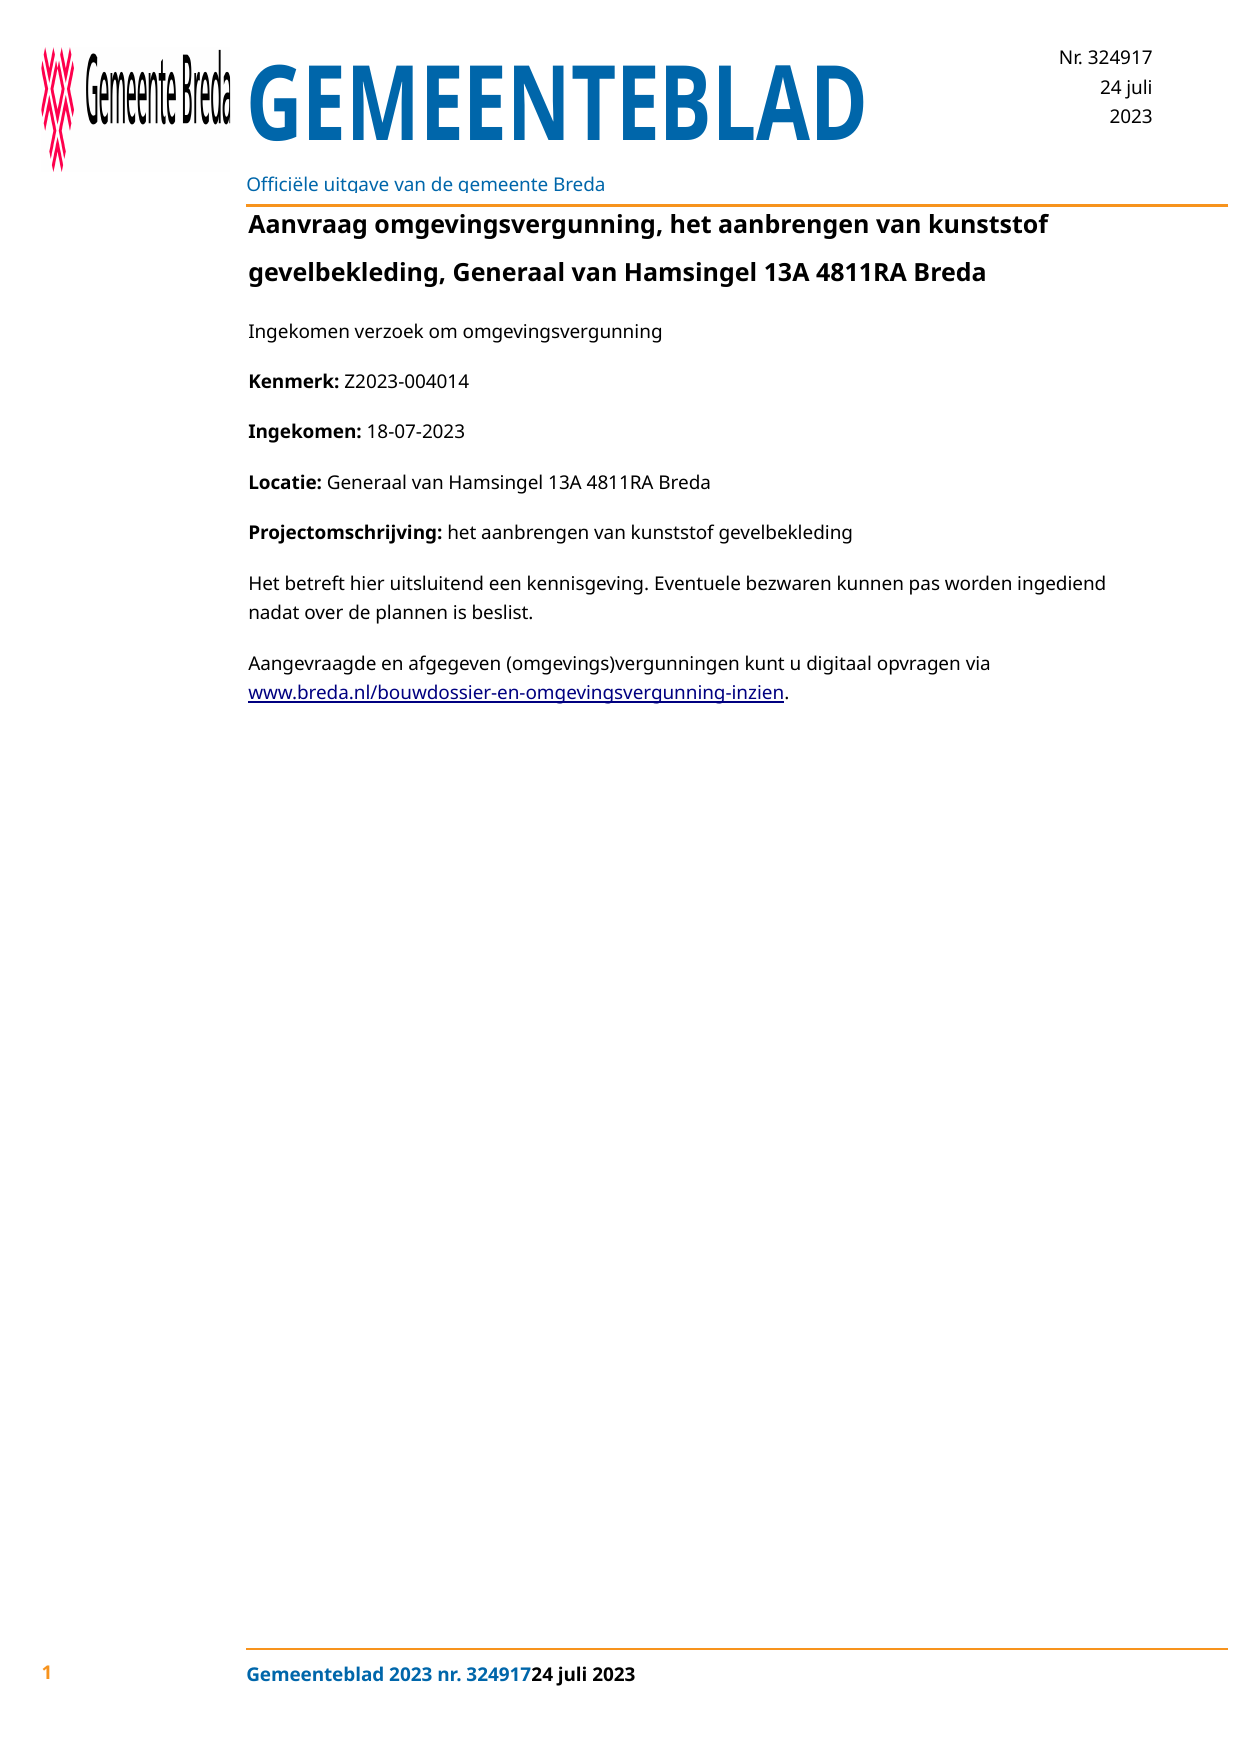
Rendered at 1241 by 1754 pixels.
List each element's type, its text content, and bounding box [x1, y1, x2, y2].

text Aangevraagde en afgegeven (omgevings)vergunningen kunt u digitaal opvragen via www.breda.nl/bouwdossier-en-omgevingsvergunning-inzien. [248, 650, 1152, 705]
text Ingekomen verzoek om omgevingsvergunning [248, 318, 1152, 344]
text Ingekomen: 18-07-2023 [248, 419, 1152, 444]
picture [41, 47, 231, 172]
text Aanvraag omgevingsvergunning, het aanbrengen van kunststof gevelbekleding, Generaal van Hamsingel 13A 4811RA Breda [248, 207, 1152, 288]
text Projectomschrijving: het aanbrengen van kunststof gevelbekleding [248, 519, 1152, 545]
text Het betreft hier uitsluitend een kennisgeving. Eventuele bezwaren kunnen pas worden ingediend nadat over de plannen is beslist. [248, 570, 1152, 625]
text Kenmerk: Z2023-004014 [248, 368, 1152, 394]
text Locatie: Generaal van Hamsingel 13A 4811RA Breda [248, 469, 1152, 495]
